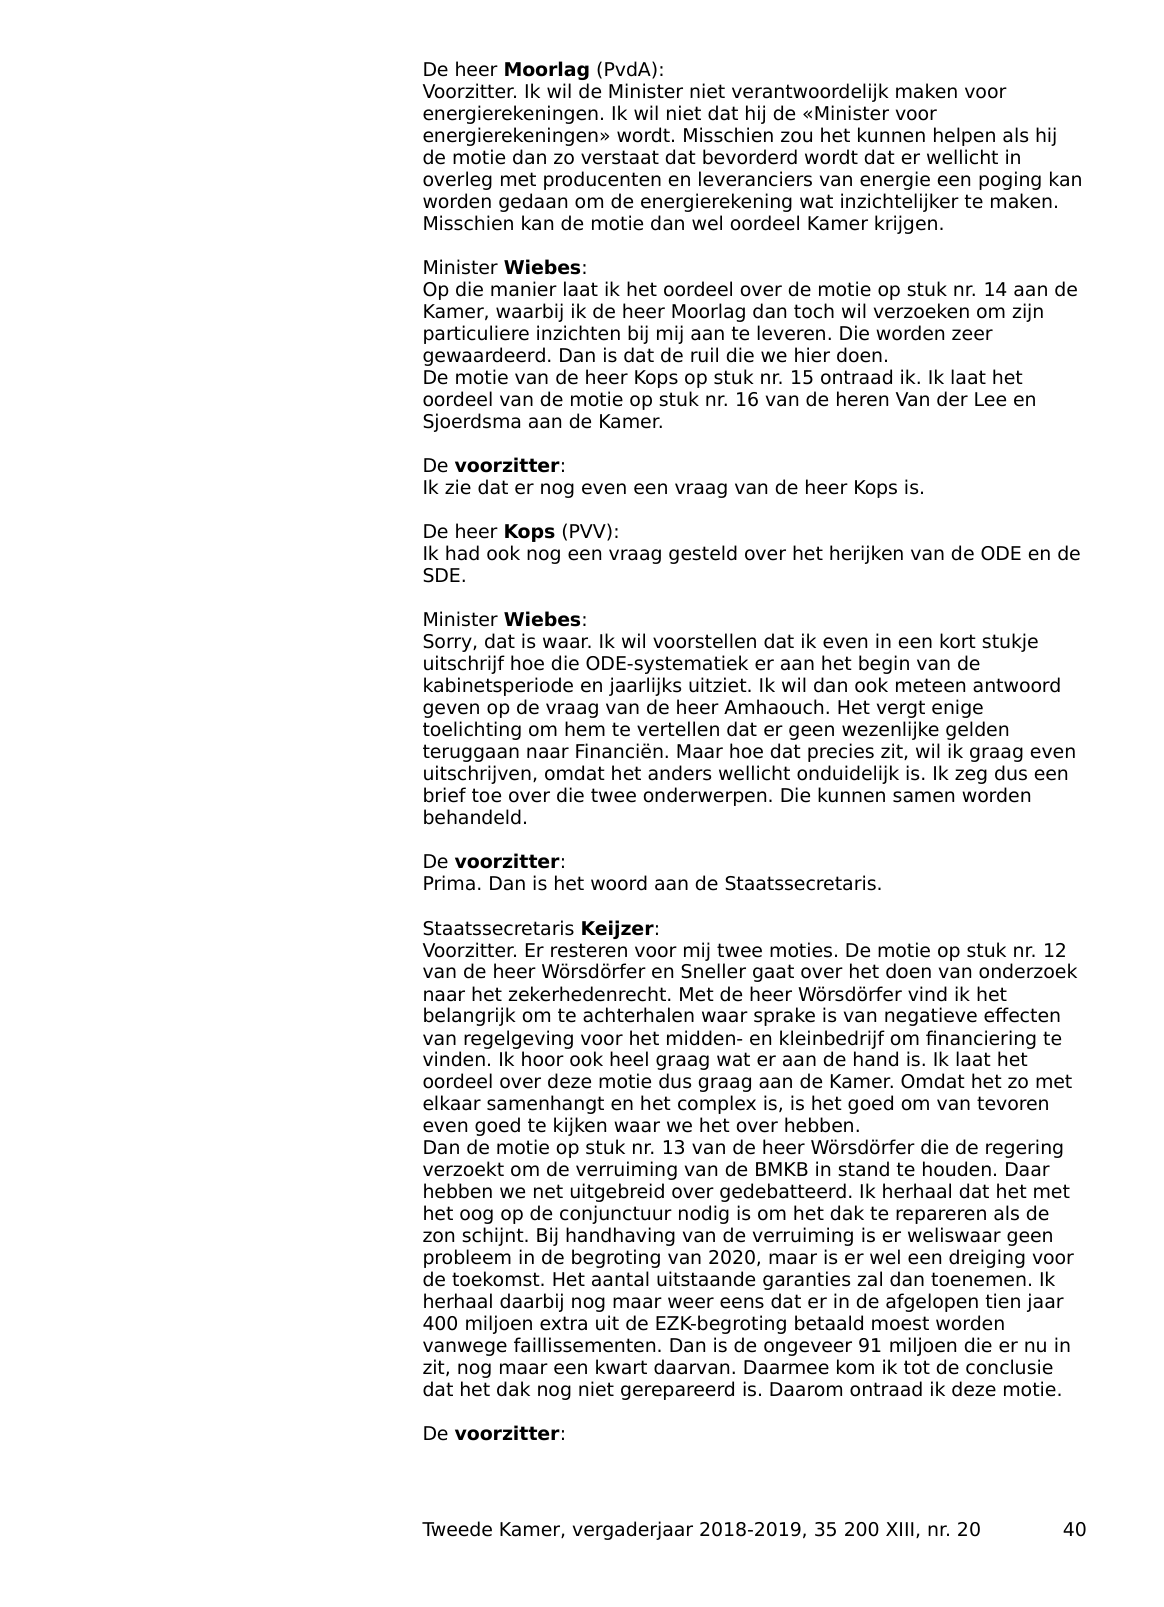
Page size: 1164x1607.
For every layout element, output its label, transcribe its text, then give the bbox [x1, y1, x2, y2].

text Minister Wiebes: [422, 257, 1087, 279]
text Dan de motie op stuk nr. 13 van de heer Wörsdörfer die de regering verzoekt om de verruiming van de BMKB in stand te houden. Daar hebben we net uitgebreid over gedebatteerd. Ik herhaal dat het met het oog op de conjunctuur nodig is om het dak te repareren als de zon schijnt. Bij handhaving van de verruiming is er weliswaar geen probleem in de begroting van 2020, maar is er wel een dreiging voor de toekomst. Het aantal uitstaande garanties zal dan toenemen. Ik herhaal daarbij nog maar weer eens dat er in de afgelopen tien jaar 400 miljoen extra uit de EZK-begroting betaald moest worden vanwege faillissementen. Dan is de ongeveer 91 miljoen die er nu in zit, nog maar een kwart daarvan. Daarmee kom ik tot de conclusie dat het dak nog niet gerepareerd is. Daarom ontraad ik deze motie. [422, 1137, 1087, 1401]
text Minister Wiebes: [422, 609, 1087, 631]
text Staatssecretaris Keijzer: [422, 917, 1087, 939]
text De voorzitter: [422, 455, 1087, 477]
text Prima. Dan is het woord aan de Staatssecretaris. [422, 873, 1087, 895]
text Ik had ook nog een vraag gesteld over het herijken van de ODE en de SDE. [422, 543, 1087, 587]
text Ik zie dat er nog even een vraag van de heer Kops is. [422, 477, 1087, 499]
text Op die manier laat ik het oordeel over de motie op stuk nr. 14 aan de Kamer, waarbij ik de heer Moorlag dan toch wil verzoeken om zijn particuliere inzichten bij mij aan te leveren. Die worden zeer gewaardeerd. Dan is dat de ruil die we hier doen. [422, 279, 1087, 367]
text Voorzitter. Ik wil de Minister niet verantwoordelijk maken voor energierekeningen. Ik wil niet dat hij de «Minister voor energierekeningen» wordt. Misschien zou het kunnen helpen als hij de motie dan zo verstaat dat bevorderd wordt dat er wellicht in overleg met producenten en leveranciers van energie een poging kan worden gedaan om de energierekening wat inzichtelijker te maken. Misschien kan de motie dan wel oordeel Kamer krijgen. [422, 81, 1087, 235]
text De voorzitter: [422, 851, 1087, 873]
text Sorry, dat is waar. Ik wil voorstellen dat ik even in een kort stukje uitschrijf hoe die ODE-systematiek er aan het begin van de kabinetsperiode en jaarlijks uitziet. Ik wil dan ook meteen antwoord geven op de vraag van de heer Amhaouch. Het vergt enige toelichting om hem te vertellen dat er geen wezenlijke gelden teruggaan naar Financiën. Maar hoe dat precies zit, wil ik graag even uitschrijven, omdat het anders wellicht onduidelijk is. Ik zeg dus een brief toe over die twee onderwerpen. Die kunnen samen worden behandeld. [422, 631, 1087, 829]
text De motie van de heer Kops op stuk nr. 15 ontraad ik. Ik laat het oordeel van de motie op stuk nr. 16 van de heren Van der Lee en Sjoerdsma aan de Kamer. [422, 367, 1087, 433]
text Voorzitter. Er resteren voor mij twee moties. De motie op stuk nr. 12 van de heer Wörsdörfer en Sneller gaat over het doen van onderzoek naar het zekerhedenrecht. Met de heer Wörsdörfer vind ik het belangrijk om te achterhalen waar sprake is van negatieve effecten van regelgeving voor het midden- en kleinbedrijf om financiering te vinden. Ik hoor ook heel graag wat er aan de hand is. Ik laat het oordeel over deze motie dus graag aan de Kamer. Omdat het zo met elkaar samenhangt en het complex is, is het goed om van tevoren even goed te kijken waar we het over hebben. [422, 939, 1087, 1137]
text De heer Moorlag (PvdA): [422, 59, 1087, 81]
text De heer Kops (PVV): [422, 521, 1087, 543]
text De voorzitter: [422, 1423, 1087, 1445]
